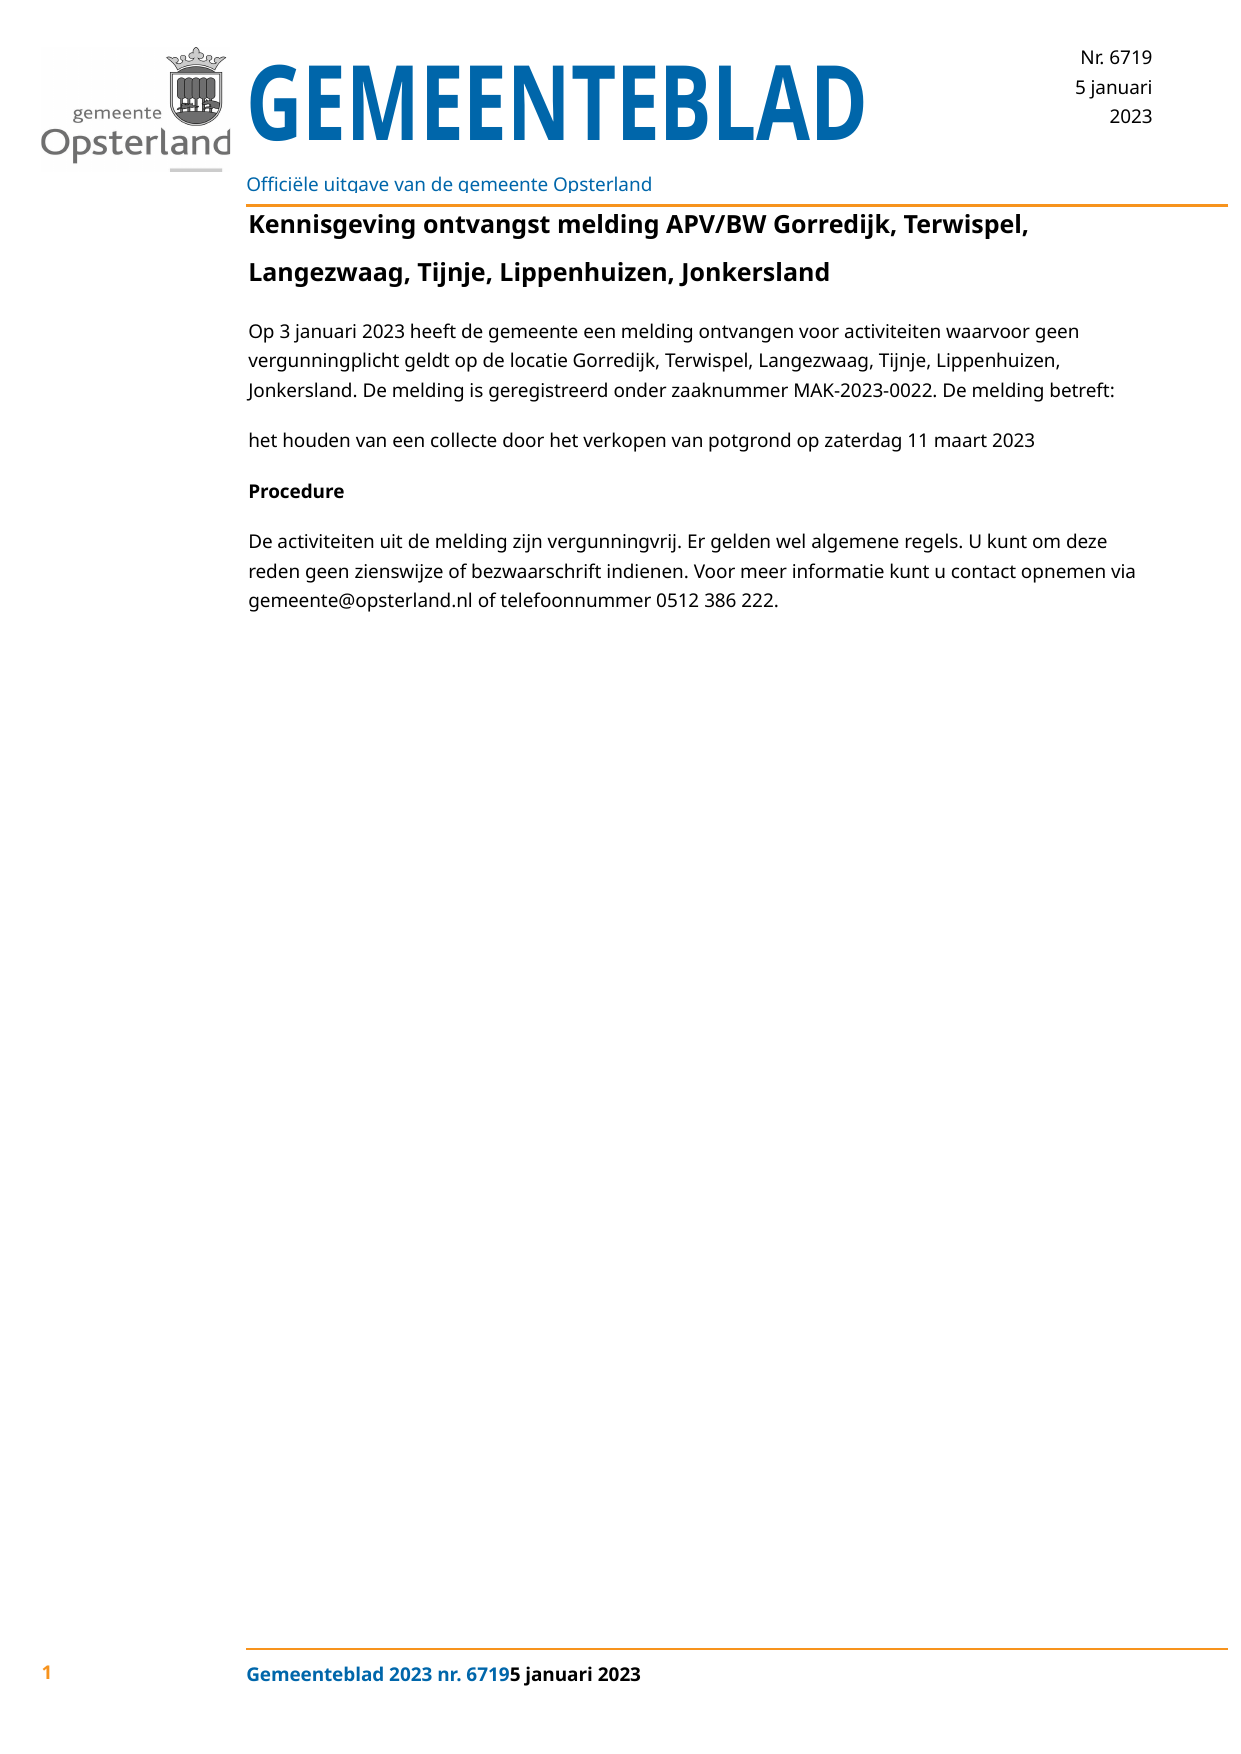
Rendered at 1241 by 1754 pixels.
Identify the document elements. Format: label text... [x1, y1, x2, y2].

text Procedure [248, 478, 1152, 504]
text Op 3 januari 2023 heeft de gemeente een melding ontvangen voor activiteiten waarvoor geen vergunningplicht geldt op de locatie Gorredijk, Terwispel, Langezwaag, Tijnje, Lippenhuizen, Jonkersland. De melding is geregistreerd onder zaaknummer MAK-2023-0022. De melding betreft: [248, 318, 1152, 403]
text De activiteiten uit de melding zijn vergunningvrij. Er gelden wel algemene regels. U kunt om deze reden geen zienswijze of bezwaarschrift indienen. Voor meer informatie kunt u contact opnemen via gemeente@opsterland.nl of telefoonnummer 0512 386 222. [248, 528, 1152, 613]
text het houden van een collecte door het verkopen van potgrond op zaterdag 11 maart 2023 [248, 427, 1152, 453]
picture [41, 47, 231, 172]
text Kennisgeving ontvangst melding APV/BW Gorredijk, Terwispel, Langezwaag, Tijnje, Lippenhuizen, Jonkersland [248, 207, 1152, 288]
